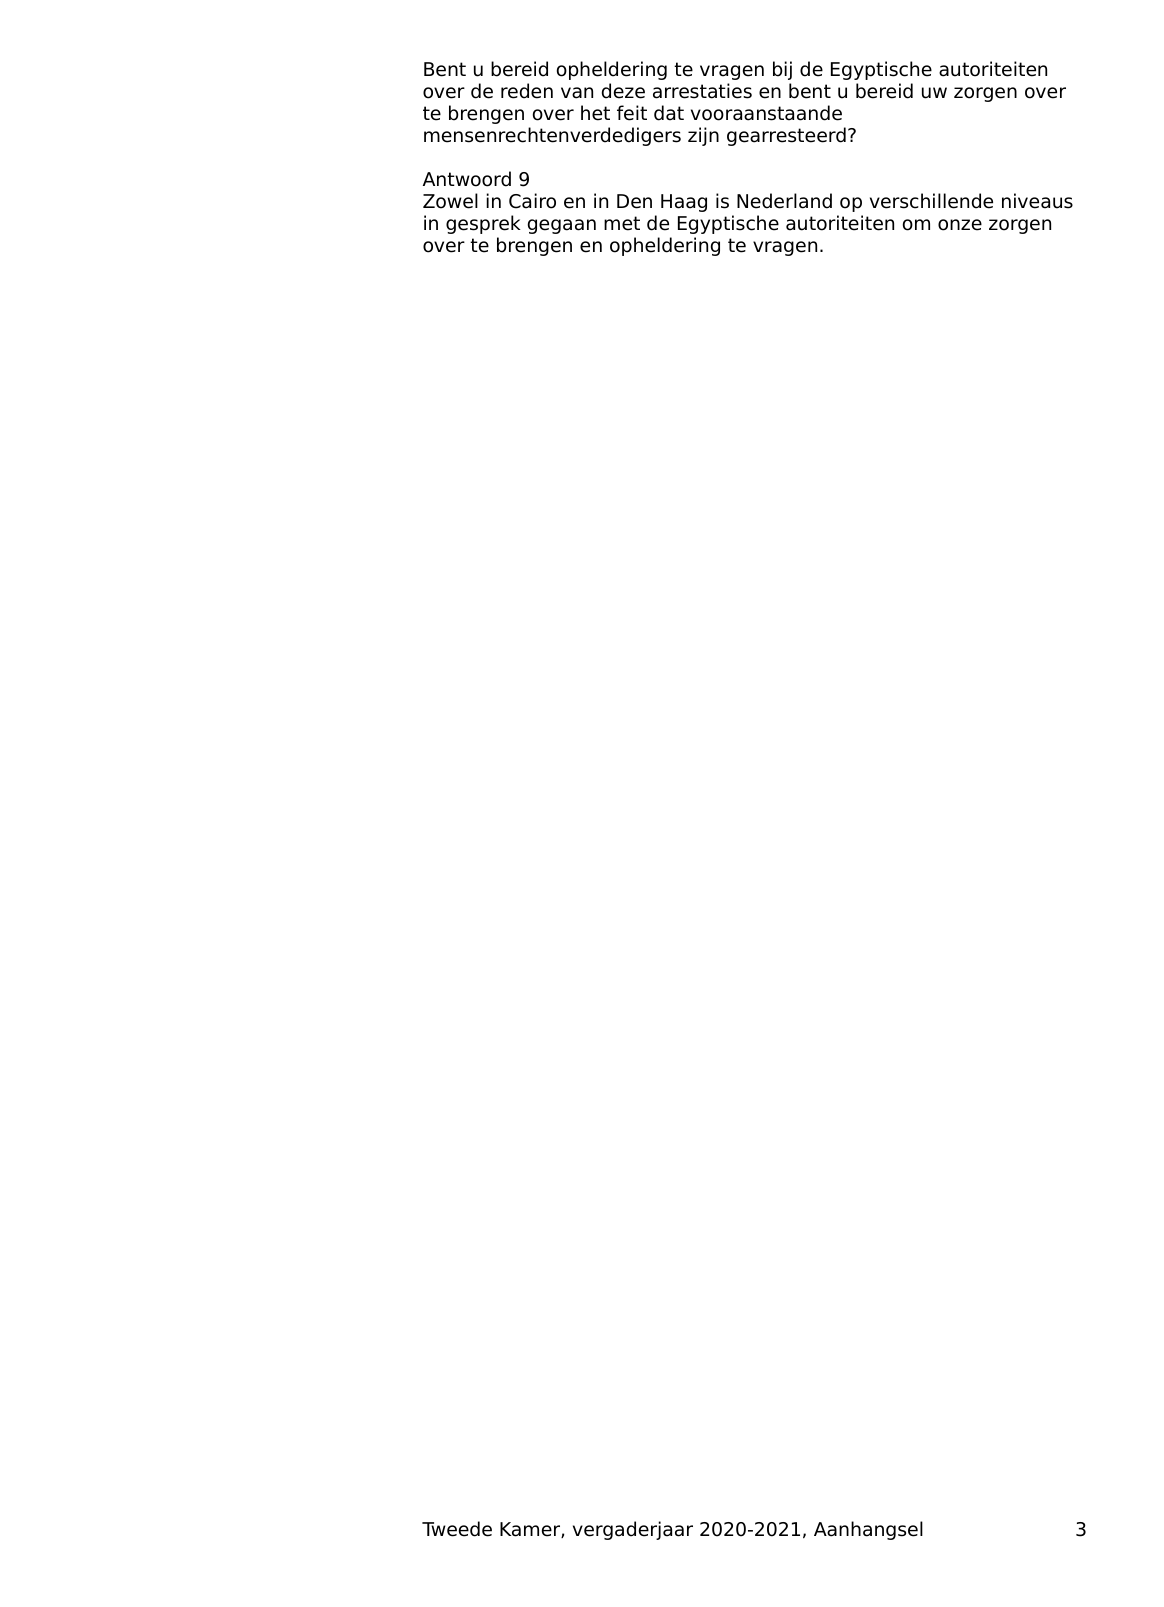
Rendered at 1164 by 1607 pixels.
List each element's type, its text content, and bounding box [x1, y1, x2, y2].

text Bent u bereid opheldering te vragen bij de Egyptische autoriteiten over de reden van deze arrestaties en bent u bereid uw zorgen over te brengen over het feit dat vooraanstaande mensenrechtenverdedigers zijn gearresteerd? [422, 59, 1087, 147]
text Zowel in Cairo en in Den Haag is Nederland op verschillende niveaus in gesprek gegaan met de Egyptische autoriteiten om onze zorgen over te brengen en opheldering te vragen. [422, 191, 1087, 257]
text Antwoord 9 [422, 169, 1087, 191]
